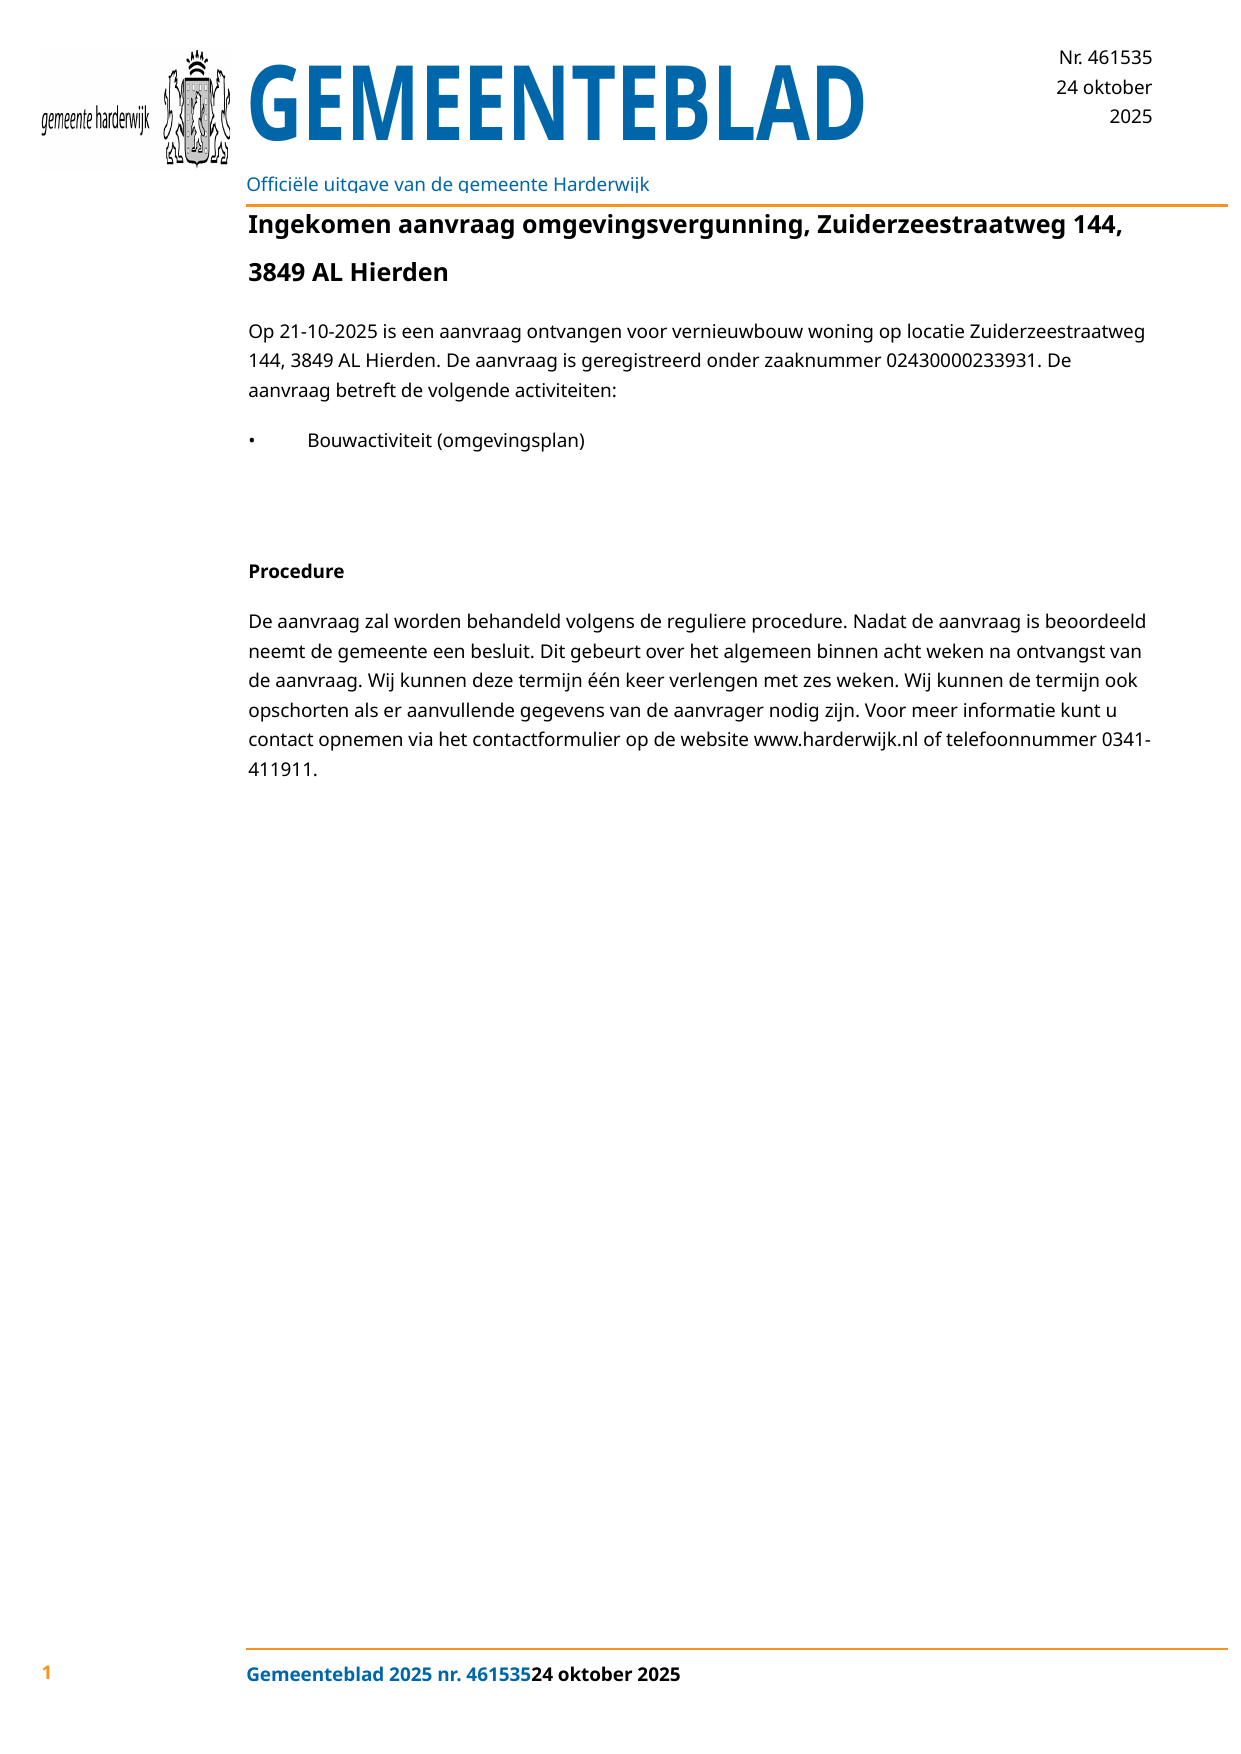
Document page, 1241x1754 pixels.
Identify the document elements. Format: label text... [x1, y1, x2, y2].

list Bouwactiviteit (omgevingsplan) [248, 427, 1152, 453]
text Op 21-10-2025 is een aanvraag ontvangen voor vernieuwbouw woning op locatie Zuiderzeestraatweg 144, 3849 AL Hierden. De aanvraag is geregistreerd onder zaaknummer 02430000233931. De aanvraag betreft de volgende activiteiten: [248, 318, 1152, 403]
text Ingekomen aanvraag omgevingsvergunning, Zuiderzeestraatweg 144, 3849 AL Hierden [248, 207, 1152, 288]
text Procedure [248, 558, 1152, 584]
text De aanvraag zal worden behandeld volgens de reguliere procedure. Nadat de aanvraag is beoordeeld neemt de gemeente een besluit. Dit gebeurt over het algemeen binnen acht weken na ontvangst van de aanvraag. Wij kunnen deze termijn één keer verlengen met zes weken. Wij kunnen de termijn ook opschorten als er aanvullende gegevens van de aanvrager nodig zijn. Voor meer informatie kunt u contact opnemen via het contactformulier op de website www.harderwijk.nl of telefoonnummer 0341-411911. [248, 608, 1152, 782]
picture [41, 47, 231, 172]
